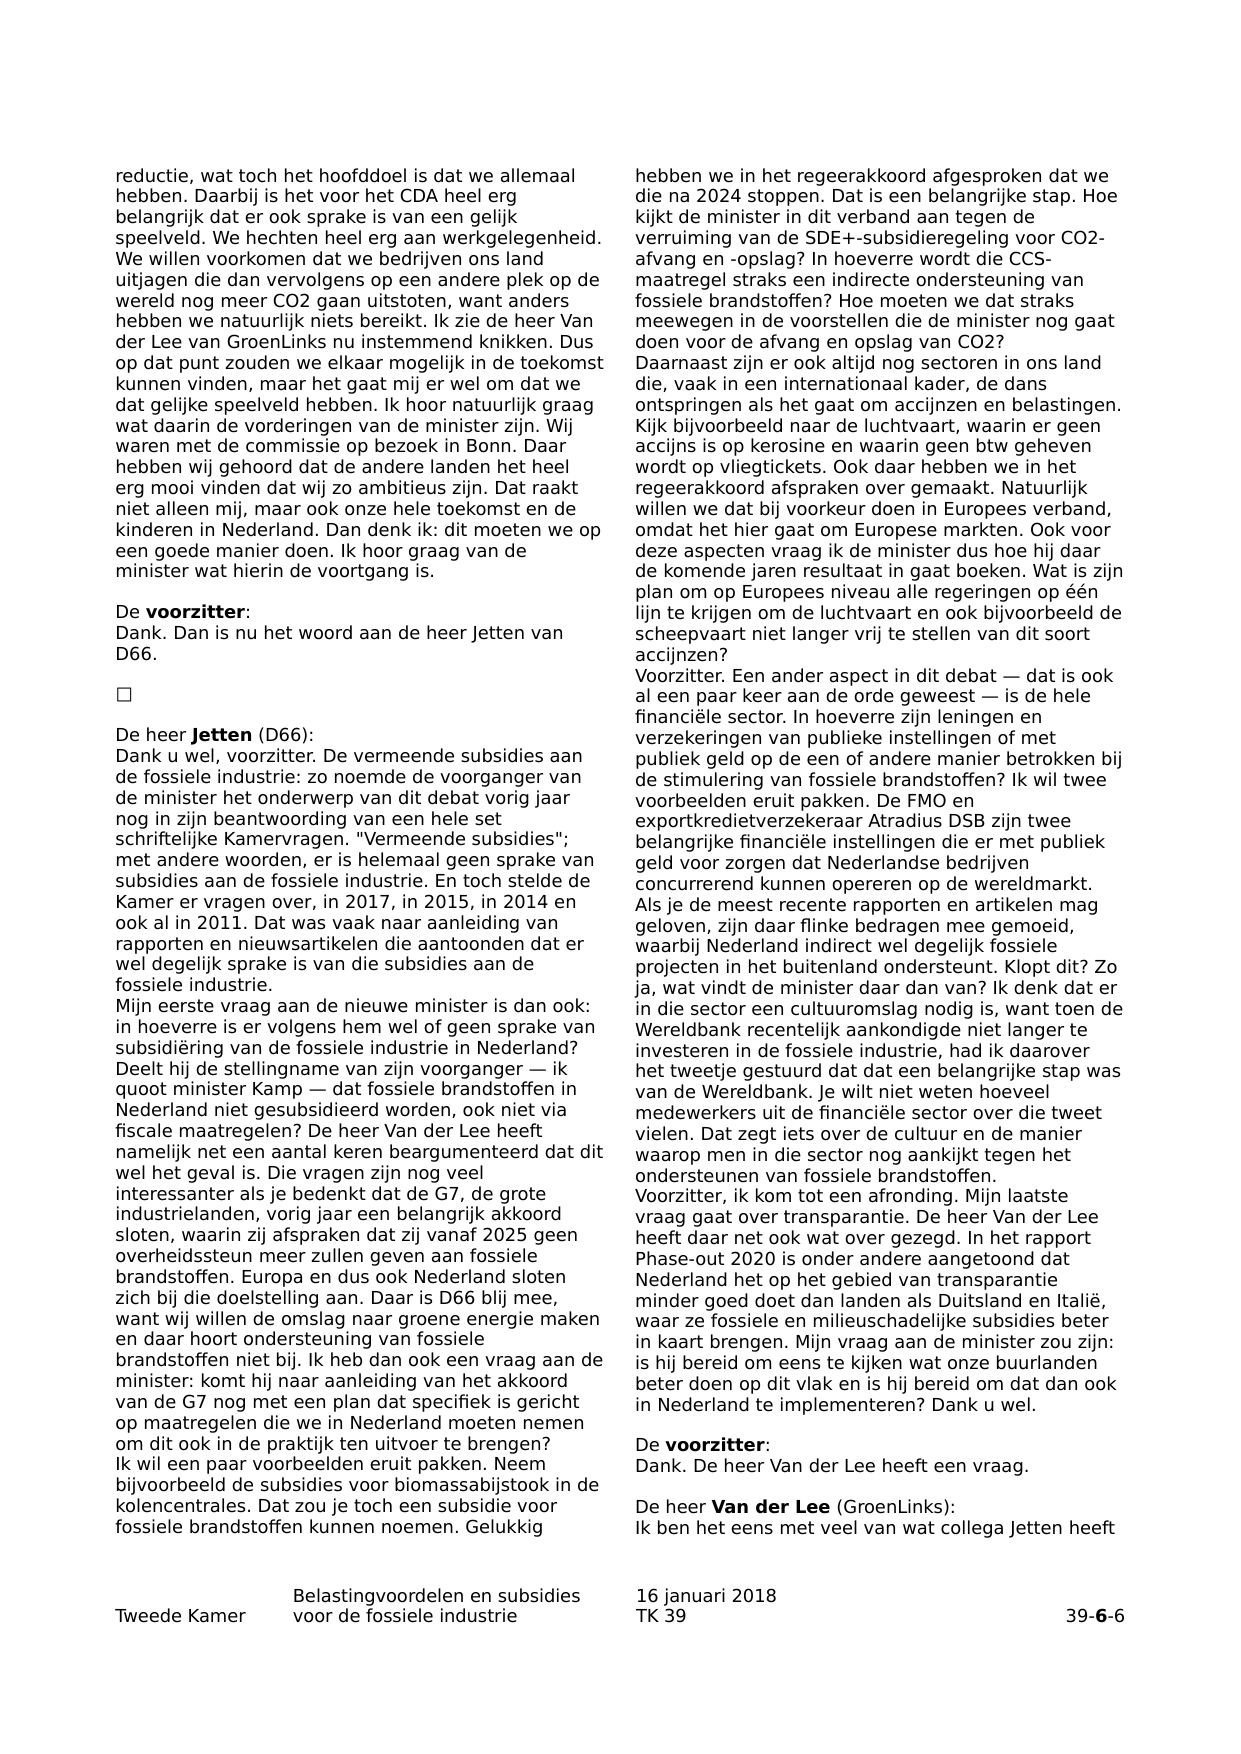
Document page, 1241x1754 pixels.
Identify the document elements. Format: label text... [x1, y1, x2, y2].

text Voorzitter, ik kom tot een afronding. Mijn laatste vraag gaat over transparantie. De heer Van der Lee heeft daar net ook wat over gezegd. In het rapport Phase-out 2020 is onder andere aangetoond dat Nederland het op het gebied van transparantie minder goed doet dan landen als Duitsland en Italië, waar ze fossiele en milieuschadelijke subsidies beter in kaart brengen. Mijn vraag aan de minister zou zijn: is hij bereid om eens te kijken wat onze buurlanden beter doen op dit vlak en is hij bereid om dat dan ook in Nederland te implementeren? Dank u wel. [635, 1186, 1125, 1415]
text De heer Van der Lee (GroenLinks): [635, 1497, 1125, 1518]
text Voorzitter. Een ander aspect in dit debat — dat is ook al een paar keer aan de orde geweest — is de hele financiële sector. In hoeverre zijn leningen en verzekeringen van publieke instellingen of met publiek geld op de een of andere manier betrokken bij de stimulering van fossiele brandstoffen? Ik wil twee voorbeelden eruit pakken. De FMO en exportkredietverzekeraar Atradius DSB zijn twee belangrijke financiële instellingen die er met publiek geld voor zorgen dat Nederlandse bedrijven concurrerend kunnen opereren op de wereldmarkt. Als je de meest recente rapporten en artikelen mag geloven, zijn daar flinke bedragen mee gemoeid, waarbij Nederland indirect wel degelijk fossiele projecten in het buitenland ondersteunt. Klopt dit? Zo ja, wat vindt de minister daar dan van? Ik denk dat er in die sector een cultuuromslag nodig is, want toen de Wereldbank recentelijk aankondigde niet langer te investeren in de fossiele industrie, had ik daarover het tweetje gestuurd dat dat een belangrijke stap was van de Wereldbank. Je wilt niet weten hoeveel medewerkers uit de financiële sector over die tweet vielen. Dat zegt iets over de cultuur en de manier waarop men in die sector nog aankijkt tegen het ondersteunen van fossiele brandstoffen. [635, 665, 1125, 1186]
text De voorzitter: [635, 1435, 1125, 1456]
text Ik ben het eens met veel van wat collega Jetten heeft [635, 1518, 1125, 1538]
text Mijn eerste vraag aan de nieuwe minister is dan ook: in hoeverre is er volgens hem wel of geen sprake van subsidiëring van de fossiele industrie in Nederland? Deelt hij de stellingname van zijn voorganger — ik quoot minister Kamp — dat fossiele brandstoffen in Nederland niet gesubsidieerd worden, ook niet via fiscale maatregelen? De heer Van der Lee heeft namelijk net een aantal keren beargumenteerd dat dit wel het geval is. Die vragen zijn nog veel interessanter als je bedenkt dat de G7, de grote industrielanden, vorig jaar een belangrijk akkoord sloten, waarin zij afspraken dat zij vanaf 2025 geen overheidssteun meer zullen geven aan fossiele brandstoffen. Europa en dus ook Nederland sloten zich bij die doelstelling aan. Daar is D66 blij mee, want wij willen de omslag naar groene energie maken en daar hoort ondersteuning van fossiele brandstoffen niet bij. Ik heb dan ook een vraag aan de minister: komt hij naar aanleiding van het akkoord van de G7 nog met een plan dat specifiek is gericht op maatregelen die we in Nederland moeten nemen om dit ook in de praktijk ten uitvoer te brengen? [115, 996, 605, 1454]
text Dank. De heer Van der Lee heeft een vraag. [635, 1456, 1125, 1477]
text reductie, wat toch het hoofddoel is dat we allemaal hebben. Daarbij is het voor het CDA heel erg belangrijk dat er ook sprake is van een gelijk speelveld. We hechten heel erg aan werkgelegenheid. We willen voorkomen dat we bedrijven ons land uitjagen die dan vervolgens op een andere plek op de wereld nog meer CO2 gaan uitstoten, want anders hebben we natuurlijk niets bereikt. Ik zie de heer Van der Lee van GroenLinks nu instemmend knikken. Dus op dat punt zouden we elkaar mogelijk in de toekomst kunnen vinden, maar het gaat mij er wel om dat we dat gelijke speelveld hebben. Ik hoor natuurlijk graag wat daarin de vorderingen van de minister zijn. Wij waren met de commissie op bezoek in Bonn. Daar hebben wij gehoord dat de andere landen het heel erg mooi vinden dat wij zo ambitieus zijn. Dat raakt niet alleen mij, maar ook onze hele toekomst en de kinderen in Nederland. Dan denk ik: dit moeten we op een goede manier doen. Ik hoor graag van de minister wat hierin de voortgang is. [115, 165, 605, 582]
text ⬜ [115, 684, 605, 705]
text De voorzitter: [115, 602, 605, 623]
text De heer Jetten (D66): [115, 725, 605, 746]
text Dank u wel, voorzitter. De vermeende subsidies aan de fossiele industrie: zo noemde de voorganger van de minister het onderwerp van dit debat vorig jaar nog in zijn beantwoording van een hele set schriftelijke Kamervragen. "Vermeende subsidies"; met andere woorden, er is helemaal geen sprake van subsidies aan de fossiele industrie. En toch stelde de Kamer er vragen over, in 2017, in 2015, in 2014 en ook al in 2011. Dat was vaak naar aanleiding van rapporten en nieuwsartikelen die aantoonden dat er wel degelijk sprake is van die subsidies aan de fossiele industrie. [115, 746, 605, 996]
text Ik wil een paar voorbeelden eruit pakken. Neem bijvoorbeeld de subsidies voor biomassabijstook in de kolencentrales. Dat zou je toch een subsidie voor fossiele brandstoffen kunnen noemen. Gelukkig [115, 1454, 605, 1537]
text Daarnaast zijn er ook altijd nog sectoren in ons land die, vaak in een internationaal kader, de dans ontspringen als het gaat om accijnzen en belastingen. Kijk bijvoorbeeld naar de luchtvaart, waarin er geen accijns is op kerosine en waarin geen btw geheven wordt op vliegtickets. Ook daar hebben we in het regeerakkoord afspraken over gemaakt. Natuurlijk willen we dat bij voorkeur doen in Europees verband, omdat het hier gaat om Europese markten. Ook voor deze aspecten vraag ik de minister dus hoe hij daar de komende jaren resultaat in gaat boeken. Wat is zijn plan om op Europees niveau alle regeringen op één lijn te krijgen om de luchtvaart en ook bijvoorbeeld de scheepvaart niet langer vrij te stellen van dit soort accijnzen? [635, 353, 1125, 665]
text hebben we in het regeerakkoord afgesproken dat we die na 2024 stoppen. Dat is een belangrijke stap. Hoe kijkt de minister in dit verband aan tegen de verruiming van de SDE+-subsidieregeling voor CO2-afvang en -opslag? In hoeverre wordt die CCS-maatregel straks een indirecte ondersteuning van fossiele brandstoffen? Hoe moeten we dat straks meewegen in de voorstellen die de minister nog gaat doen voor de afvang en opslag van CO2? [635, 165, 1125, 353]
text Dank. Dan is nu het woord aan de heer Jetten van D66. [115, 623, 605, 664]
